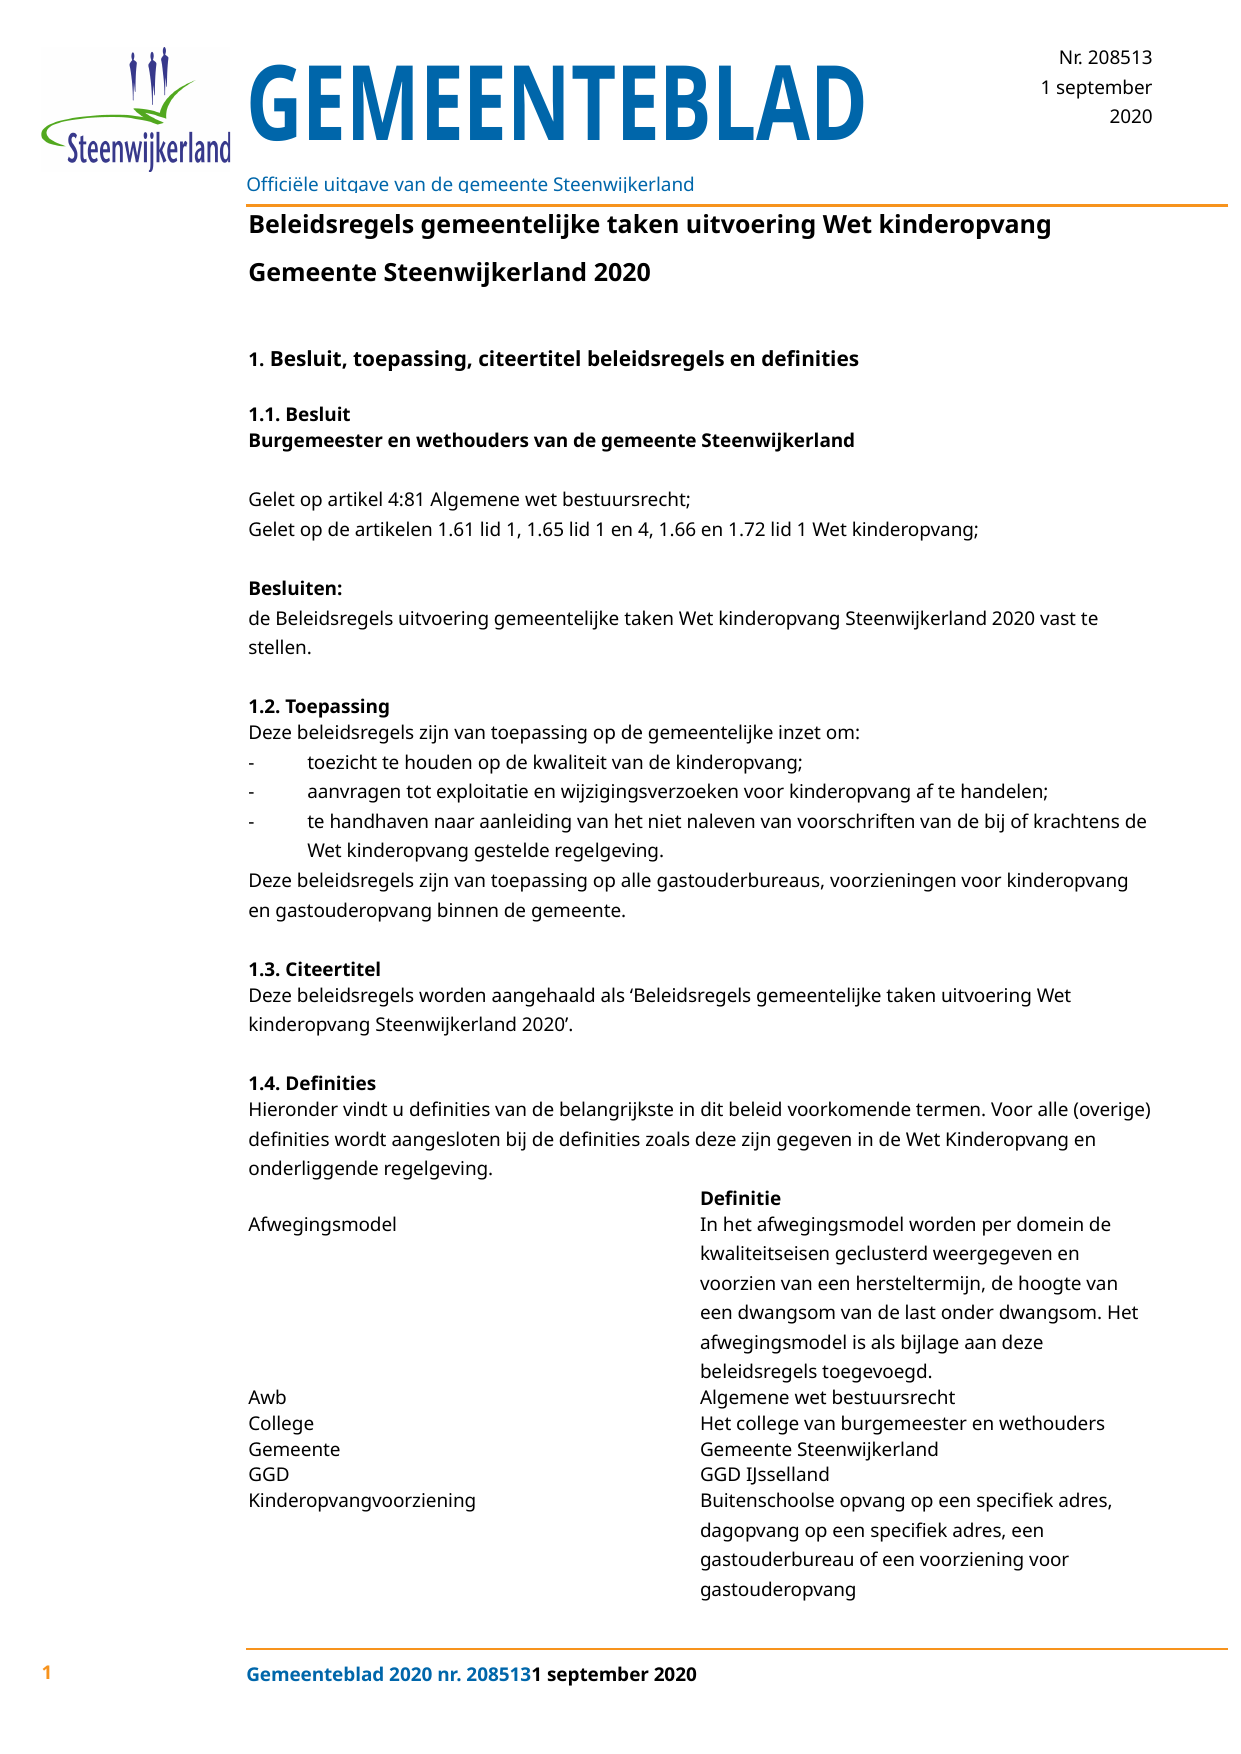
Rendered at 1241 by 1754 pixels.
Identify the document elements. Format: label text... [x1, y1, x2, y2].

table_cell Gemeente [248, 1436, 700, 1462]
table_cell Algemene wet bestuursrecht [700, 1385, 1152, 1410]
text 1.1. Besluit [248, 402, 1152, 427]
table_cell Kinderopvangvoorziening [248, 1488, 700, 1602]
text Beleidsregels gemeentelijke taken uitvoering Wet kinderopvang Gemeente Steenwijkerland 2020 [248, 207, 1152, 288]
text de Beleidsregels uitvoering gemeentelijke taken Wet kinderopvang Steenwijkerland 2020 vast te stellen. [248, 605, 1152, 660]
list aanvragen tot exploitatie en wijzigingsverzoeken voor kinderopvang af te handelen; [248, 778, 1152, 804]
table_cell GGD IJsselland [700, 1462, 1152, 1487]
text Gelet op artikel 4:81 Algemene wet bestuursrecht; [248, 487, 1152, 512]
list toezicht te houden op de kwaliteit van de kinderopvang; [248, 749, 1152, 775]
text Hieronder vindt u definities van de belangrijkste in dit beleid voorkomende termen. Voor alle (overige) definities wordt aangesloten bij de definities zoals deze zijn gegeven in de Wet Kinderopvang en onderliggende regelgeving. [248, 1096, 1152, 1181]
table_cell GGD [248, 1462, 700, 1487]
text Gelet op de artikelen 1.61 lid 1, 1.65 lid 1 en 4, 1.66 en 1.72 lid 1 Wet kinderopvang; [248, 516, 1152, 542]
table_cell Buitenschoolse opvang op een specifiek adres, dagopvang op een specifiek adres, een gastouderbureau of een voorziening voor gastouderopvang [700, 1488, 1152, 1602]
text Deze beleidsregels zijn van toepassing op alle gastouderbureaus, voorzieningen voor kinderopvang en gastouderopvang binnen de gemeente. [248, 867, 1152, 923]
text 1.3. Citeertitel [248, 956, 1152, 982]
table_cell Awb [248, 1385, 700, 1410]
table_header Definitie [700, 1185, 1152, 1211]
text Besluiten: [248, 575, 1152, 601]
table_cell Het college van burgemeester en wethouders [700, 1410, 1152, 1436]
table_cell College [248, 1410, 700, 1436]
list te handhaven naar aanleiding van het niet naleven van voorschriften van de bij of krachtens de Wet kinderopvang gestelde regelgeving. [248, 808, 1152, 863]
table_cell In het afwegingsmodel worden per domein de kwaliteitseisen geclusterd weergegeven en voorzien van een hersteltermijn, de hoogte van een dwangsom van de last onder dwangsom. Het afwegingsmodel is als bijlage aan deze beleidsregels toegevoegd. [700, 1211, 1152, 1384]
table_cell Gemeente Steenwijkerland [700, 1436, 1152, 1462]
text Burgemeester en wethouders van de gemeente Steenwijkerland [248, 427, 1152, 453]
text 1.4. Definities [248, 1071, 1152, 1096]
text Deze beleidsregels worden aangehaald als ‘Beleidsregels gemeentelijke taken uitvoering Wet kinderopvang Steenwijkerland 2020’. [248, 982, 1152, 1037]
text 1.2. Toepassing [248, 694, 1152, 719]
text Deze beleidsregels zijn van toepassing op de gemeentelijke inzet om: [248, 719, 1152, 745]
table_header [248, 1185, 700, 1211]
picture [41, 47, 231, 172]
text 1. Besluit, toepassing, citeertitel beleidsregels en definities [248, 344, 1152, 372]
table_cell Afwegingsmodel [248, 1211, 700, 1384]
